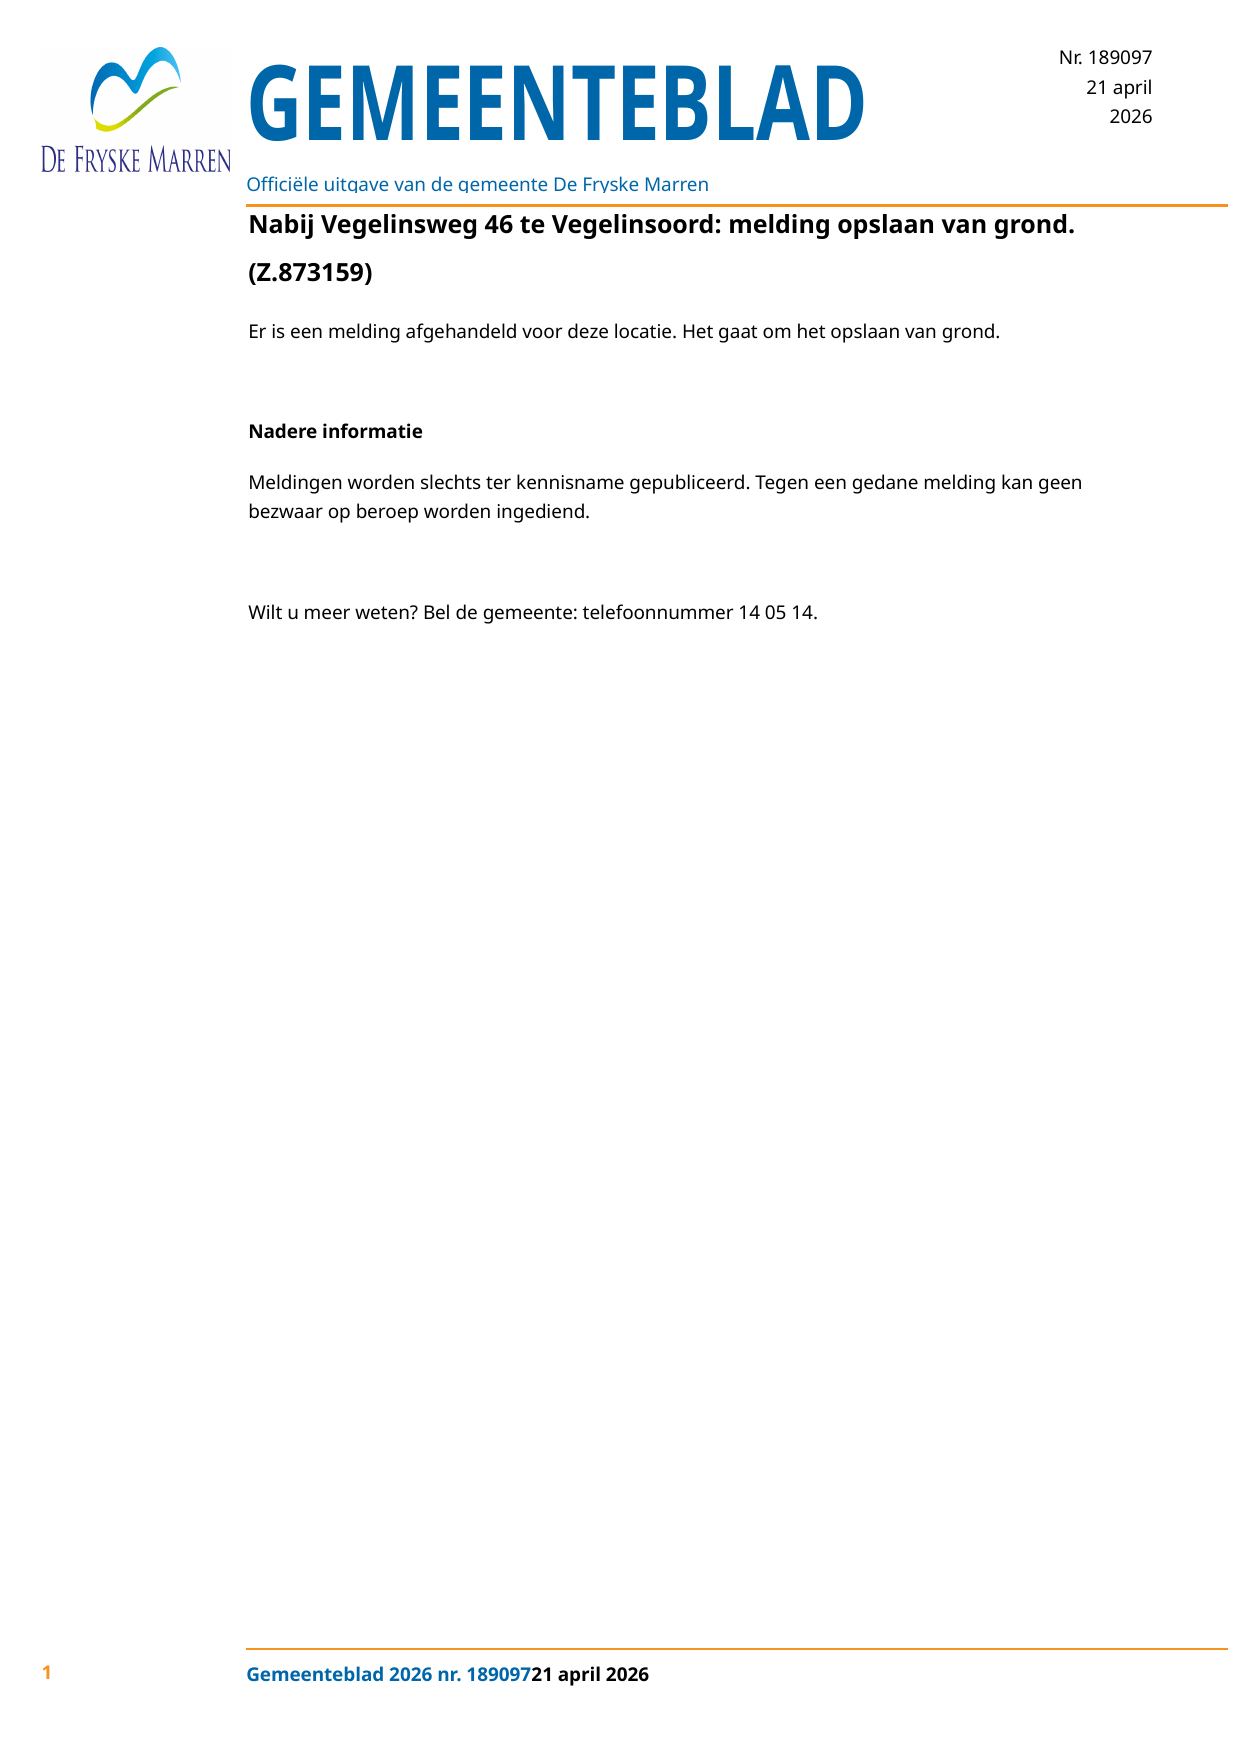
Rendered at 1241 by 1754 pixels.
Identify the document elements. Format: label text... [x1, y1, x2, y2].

text Wilt u meer weten? Bel de gemeente: telefoonnummer 14 05 14. [248, 599, 1152, 625]
picture [41, 47, 231, 172]
text Meldingen worden slechts ter kennisname gepubliceerd. Tegen een gedane melding kan geen bezwaar op beroep worden ingediend. [248, 469, 1152, 524]
text Nabij Vegelinsweg 46 te Vegelinsoord: melding opslaan van grond. (Z.873159) [248, 207, 1152, 288]
text Er is een melding afgehandeld voor deze locatie. Het gaat om het opslaan van grond. [248, 318, 1152, 344]
text Nadere informatie [248, 419, 1152, 444]
